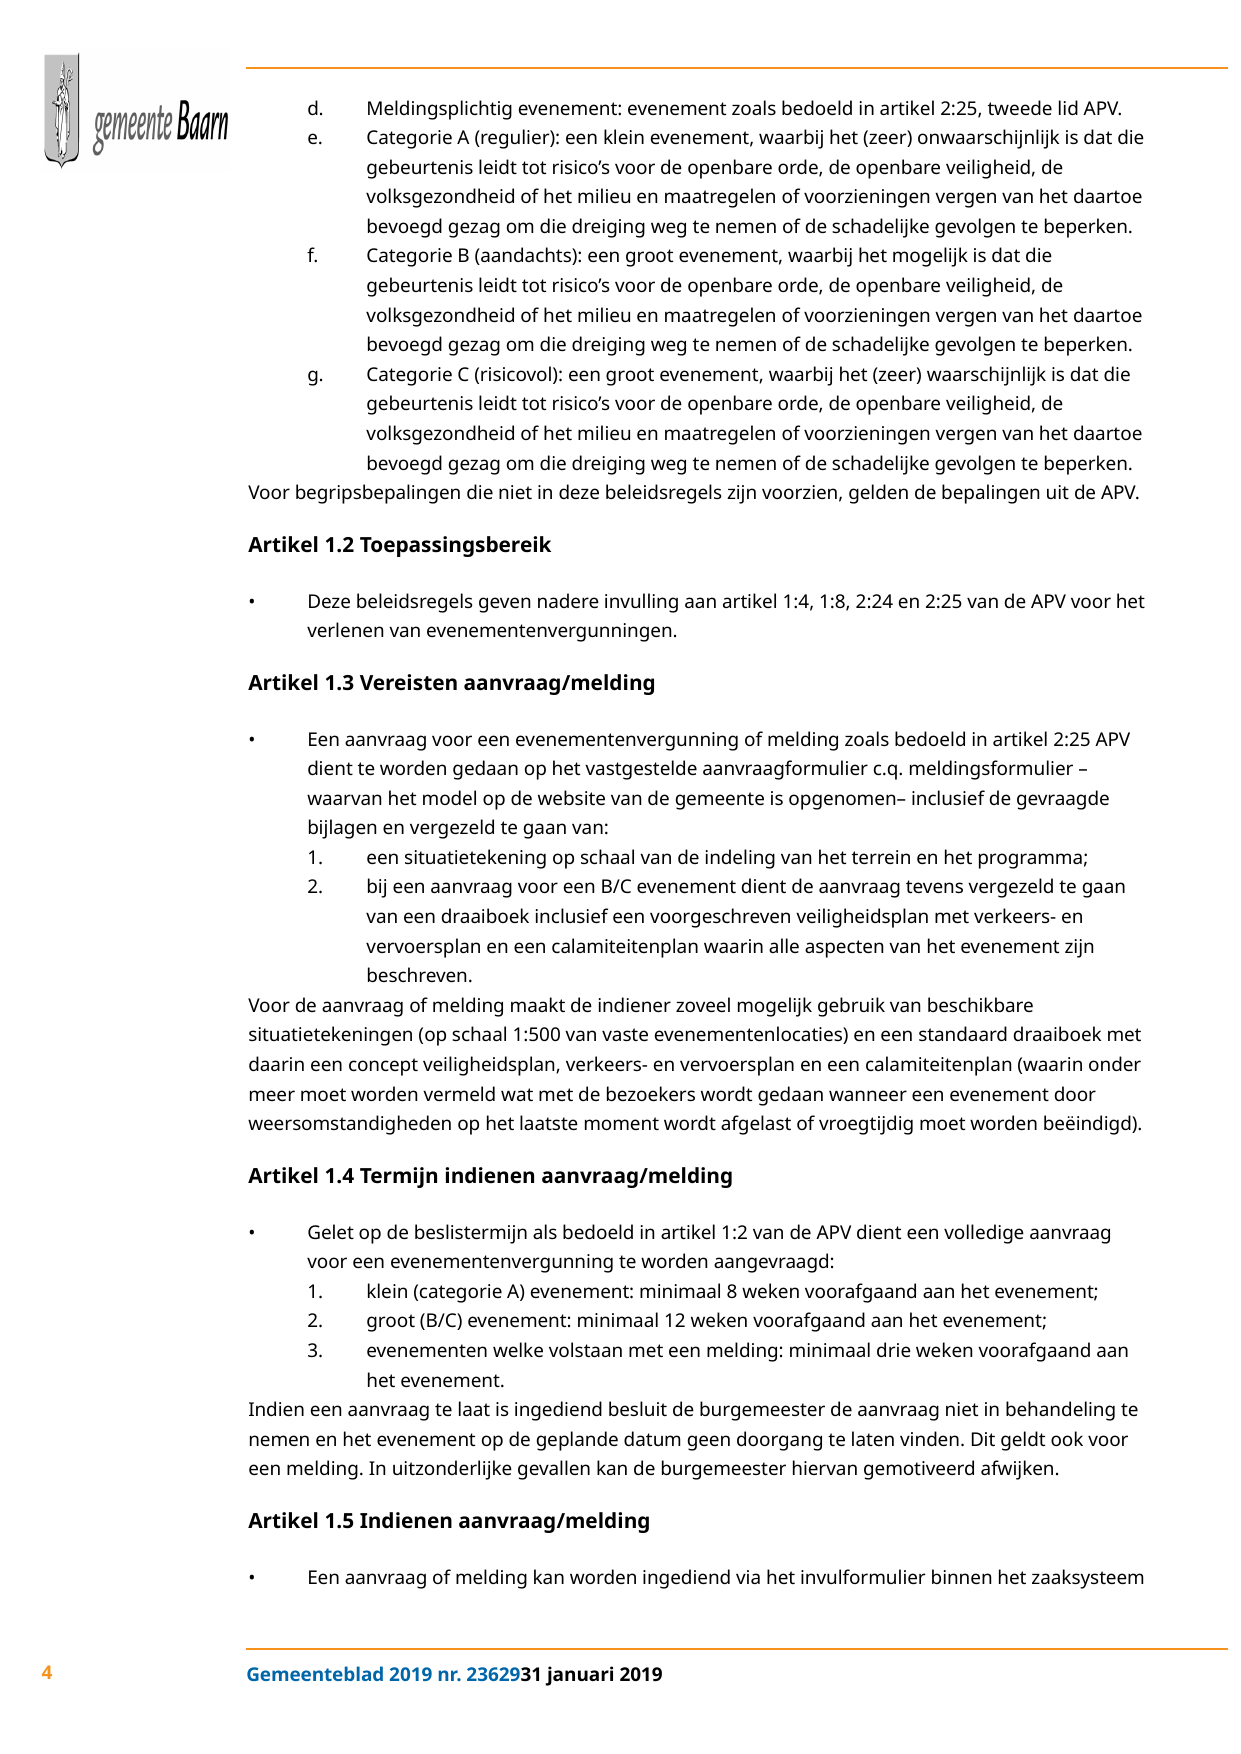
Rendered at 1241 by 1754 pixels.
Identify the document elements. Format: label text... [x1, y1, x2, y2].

list Categorie C (risicovol): een groot evenement, waarbij het (zeer) waarschijnlijk is dat die gebeurtenis leidt tot risico’s voor de openbare orde, de openbare veiligheid, de volksgezondheid of het milieu en maatregelen of voorzieningen vergen van het daartoe bevoegd gezag om die dreiging weg te nemen of de schadelijke gevolgen te beperken. [307, 361, 1152, 476]
list Meldingsplichtig evenement: evenement zoals bedoeld in artikel 2:25, tweede lid APV. [307, 95, 1152, 121]
list groot (B/C) evenement: minimaal 12 weken voorafgaand aan het evenement; [307, 1308, 1152, 1333]
text Artikel 1.3 Vereisten aanvraag/melding [248, 668, 1152, 696]
list evenementen welke volstaan met een melding: minimaal drie weken voorafgaand aan het evenement. [307, 1337, 1152, 1392]
list Een aanvraag voor een evenementenvergunning of melding zoals bedoeld in artikel 2:25 APV dient te worden gedaan op het vastgestelde aanvraagformulier c.q. meldingsformulier –waarvan het model op de website van de gemeente is opgenomen– inclusief de gevraagde bijlagen en vergezeld te gaan van: [248, 726, 1152, 840]
text Voor begripsbepalingen die niet in deze beleidsregels zijn voorzien, gelden de bepalingen uit de APV. [248, 479, 1152, 505]
list Categorie B (aandachts): een groot evenement, waarbij het mogelijk is dat die gebeurtenis leidt tot risico’s voor de openbare orde, de openbare veiligheid, de volksgezondheid of het milieu en maatregelen of voorzieningen vergen van het daartoe bevoegd gezag om die dreiging weg te nemen of de schadelijke gevolgen te beperken. [307, 243, 1152, 357]
list Gelet op de beslistermijn als bedoeld in artikel 1:2 van de APV dient een volledige aanvraag voor een evenementenvergunning te worden aangevraagd: [248, 1219, 1152, 1274]
list Categorie A (regulier): een klein evenement, waarbij het (zeer) onwaarschijnlijk is dat die gebeurtenis leidt tot risico’s voor de openbare orde, de openbare veiligheid, de volksgezondheid of het milieu en maatregelen of voorzieningen vergen van het daartoe bevoegd gezag om die dreiging weg te nemen of de schadelijke gevolgen te beperken. [307, 124, 1152, 239]
text Artikel 1.4 Termijn indienen aanvraag/melding [248, 1161, 1152, 1189]
text Voor de aanvraag of melding maakt de indiener zoveel mogelijk gebruik van beschikbare situatietekeningen (op schaal 1:500 van vaste evenementenlocaties) en een standaard draaiboek met daarin een concept veiligheidsplan, verkeers- en vervoersplan en een calamiteitenplan (waarin onder meer moet worden vermeld wat met de bezoekers wordt gedaan wanneer een evenement door weersomstandigheden op het laatste moment wordt afgelast of vroegtijdig moet worden beëindigd). [248, 992, 1152, 1136]
list Deze beleidsregels geven nadere invulling aan artikel 1:4, 1:8, 2:24 en 2:25 van de APV voor het verlenen van evenementenvergunningen. [248, 588, 1152, 643]
text Artikel 1.2 Toepassingsbereik [248, 530, 1152, 558]
list klein (categorie A) evenement: minimaal 8 weken voorafgaand aan het evenement; [307, 1278, 1152, 1304]
list bij een aanvraag voor een B/C evenement dient de aanvraag tevens vergezeld te gaan van een draaiboek inclusief een voorgeschreven veiligheidsplan met verkeers- en vervoersplan en een calamiteitenplan waarin alle aspecten van het evenement zijn beschreven. [307, 874, 1152, 988]
text Artikel 1.5 Indienen aanvraag/melding [248, 1506, 1152, 1534]
text Indien een aanvraag te laat is ingediend besluit de burgemeester de aanvraag niet in behandeling te nemen en het evenement op de geplande datum geen doorgang te laten vinden. Dit geldt ook voor een melding. In uitzonderlijke gevallen kan de burgemeester hiervan gemotiveerd afwijken. [248, 1396, 1152, 1481]
picture [41, 47, 231, 172]
list een situatietekening op schaal van de indeling van het terrein en het programma; [307, 844, 1152, 870]
list Een aanvraag of melding kan worden ingediend via het invulformulier binnen het zaaksysteem [248, 1564, 1152, 1590]
